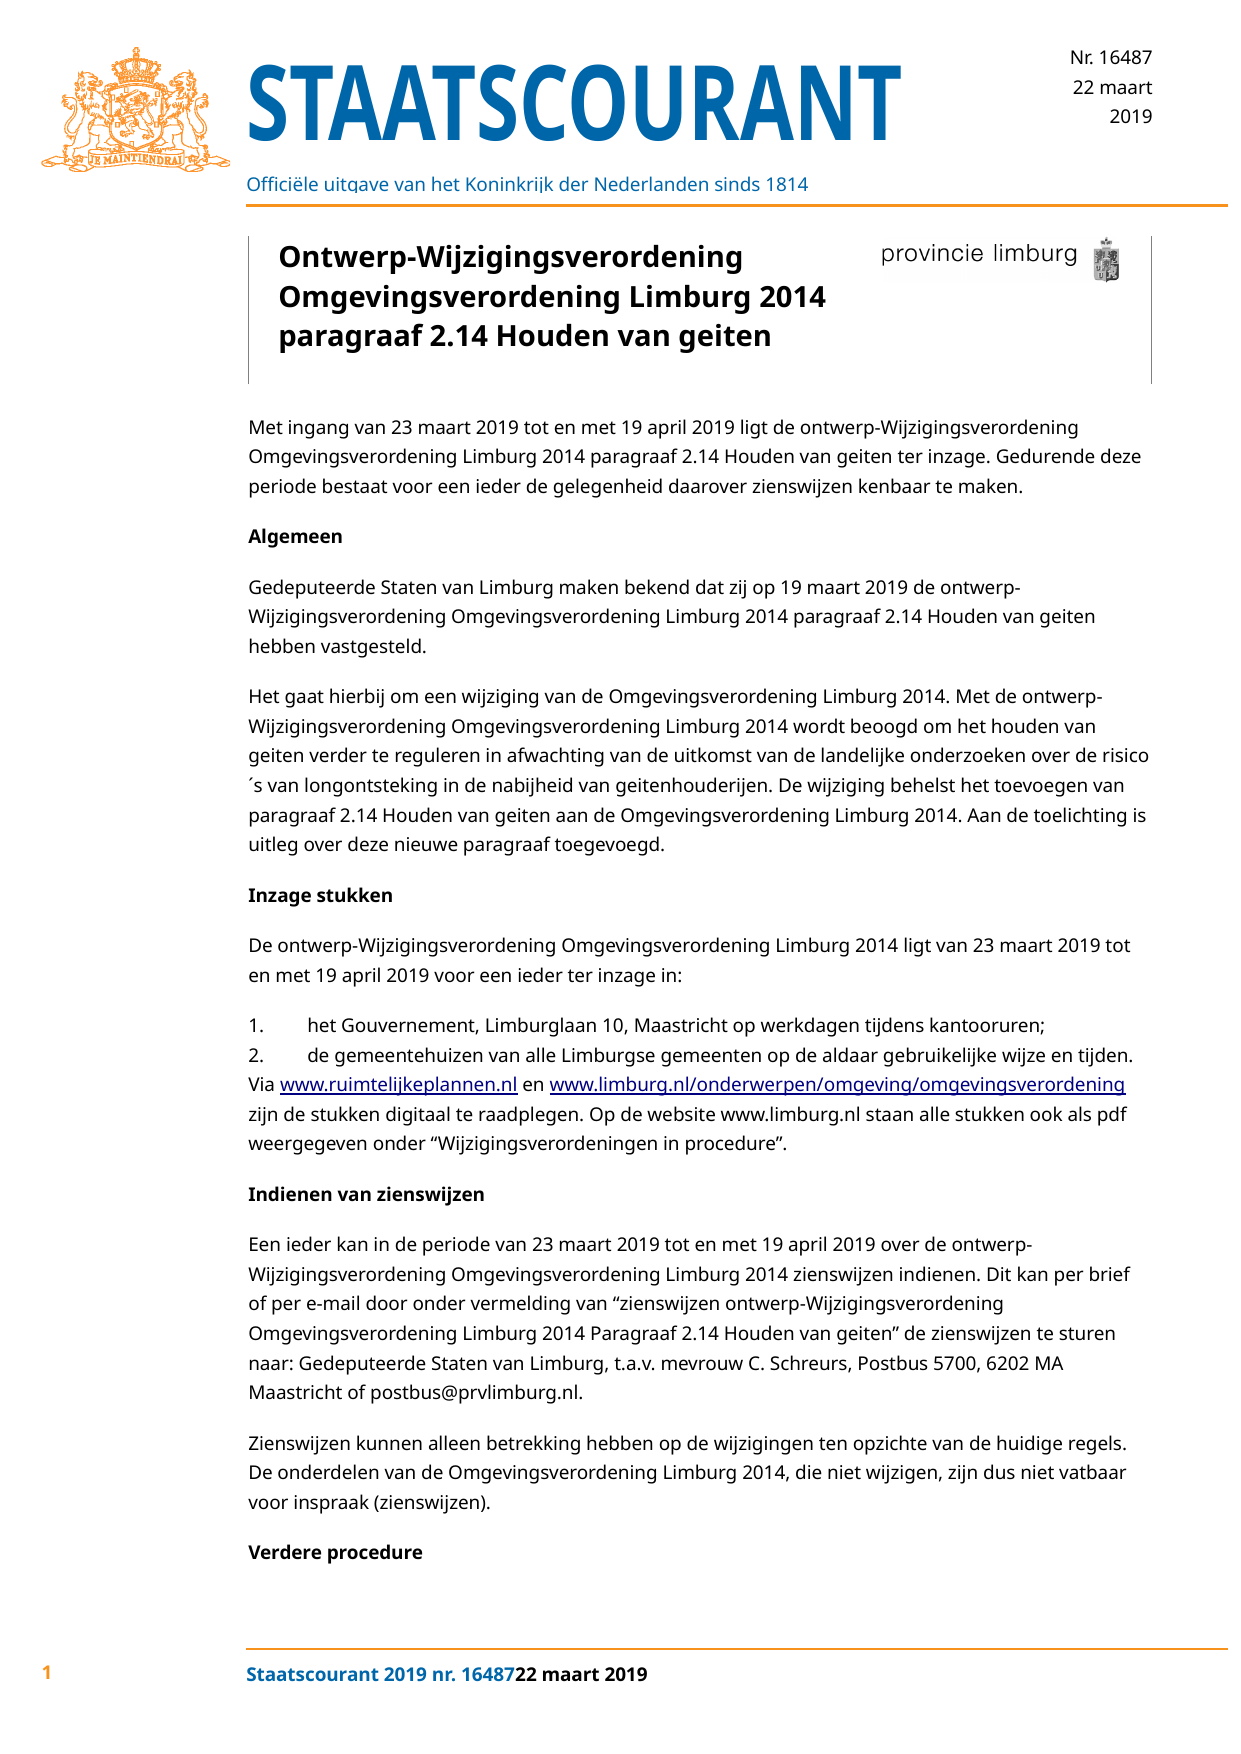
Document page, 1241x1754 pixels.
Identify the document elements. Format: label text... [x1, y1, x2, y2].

table_header [850, 236, 1151, 384]
list de gemeentehuizen van alle Limburgse gemeenten op de aldaar gebruikelijke wijze en tijden. [248, 1042, 1152, 1068]
list het Gouvernement, Limburglaan 10, Maastricht op werkdagen tijdens kantooruren; [248, 1012, 1152, 1038]
text Verdere procedure [248, 1539, 1152, 1565]
text De ontwerp-Wijzigingsverordening Omgevingsverordening Limburg 2014 ligt van 23 maart 2019 tot en met 19 april 2019 voor een ieder ter inzage in: [248, 932, 1152, 988]
text Gedeputeerde Staten van Limburg maken bekend dat zij op 19 maart 2019 de ontwerp- Wijzigingsverordening Omgevingsverordening Limburg 2014 paragraaf 2.14 Houden van geiten hebben vastgesteld. [248, 574, 1152, 659]
text Inzage stukken [248, 882, 1152, 908]
picture [41, 47, 231, 172]
text Via www.ruimtelijkeplannen.nl en www.limburg.nl/onderwerpen/omgeving/omgevingsverordening zijn de stukken digitaal te raadplegen. Op de website www.limburg.nl staan alle stukken ook als pdf weergegeven onder “Wijzigingsverordeningen in procedure”. [248, 1071, 1152, 1156]
text Een ieder kan in de periode van 23 maart 2019 tot en met 19 april 2019 over de ontwerp-Wijzigingsverordening Omgevingsverordening Limburg 2014 zienswijzen indienen. Dit kan per brief of per e-mail door onder vermelding van “zienswijzen ontwerp-Wijzigingsverordening Omgevingsverordening Limburg 2014 Paragraaf 2.14 Houden van geiten” de zienswijzen te sturen naar: Gedeputeerde Staten van Limburg, t.a.v. mevrouw C. Schreurs, Postbus 5700, 6202 MA Maastricht of postbus@prvlimburg.nl. [248, 1231, 1152, 1405]
text Het gaat hierbij om een wijziging van de Omgevingsverordening Limburg 2014. Met de ontwerp- Wijzigingsverordening Omgevingsverordening Limburg 2014 wordt beoogd om het houden van geiten verder te reguleren in afwachting van de uitkomst van de landelijke onderzoeken over de risico´s van longontsteking in de nabijheid van geitenhouderijen. De wijziging behelst het toevoegen van paragraaf 2.14 Houden van geiten aan de Omgevingsverordening Limburg 2014. Aan de toelichting is uitleg over deze nieuwe paragraaf toegevoegd. [248, 683, 1152, 857]
picture [882, 236, 1119, 283]
text Zienswijzen kunnen alleen betrekking hebben op de wijzigingen ten opzichte van de huidige regels. De onderdelen van de Omgevingsverordening Limburg 2014, die niet wijzigen, zijn dus niet vatbaar voor inspraak (zienswijzen). [248, 1430, 1152, 1515]
text Algemeen [248, 523, 1152, 549]
table_header Ontwerp-Wijzigingsverordening Omgevingsverordening Limburg 2014 paragraaf 2.14 Houden van geiten [249, 236, 850, 384]
text Indienen van zienswijzen [248, 1181, 1152, 1207]
text Met ingang van 23 maart 2019 tot en met 19 april 2019 ligt de ontwerp-Wijzigingsverordening Omgevingsverordening Limburg 2014 paragraaf 2.14 Houden van geiten ter inzage. Gedurende deze periode bestaat voor een ieder de gelegenheid daarover zienswijzen kenbaar te maken. [248, 414, 1152, 499]
